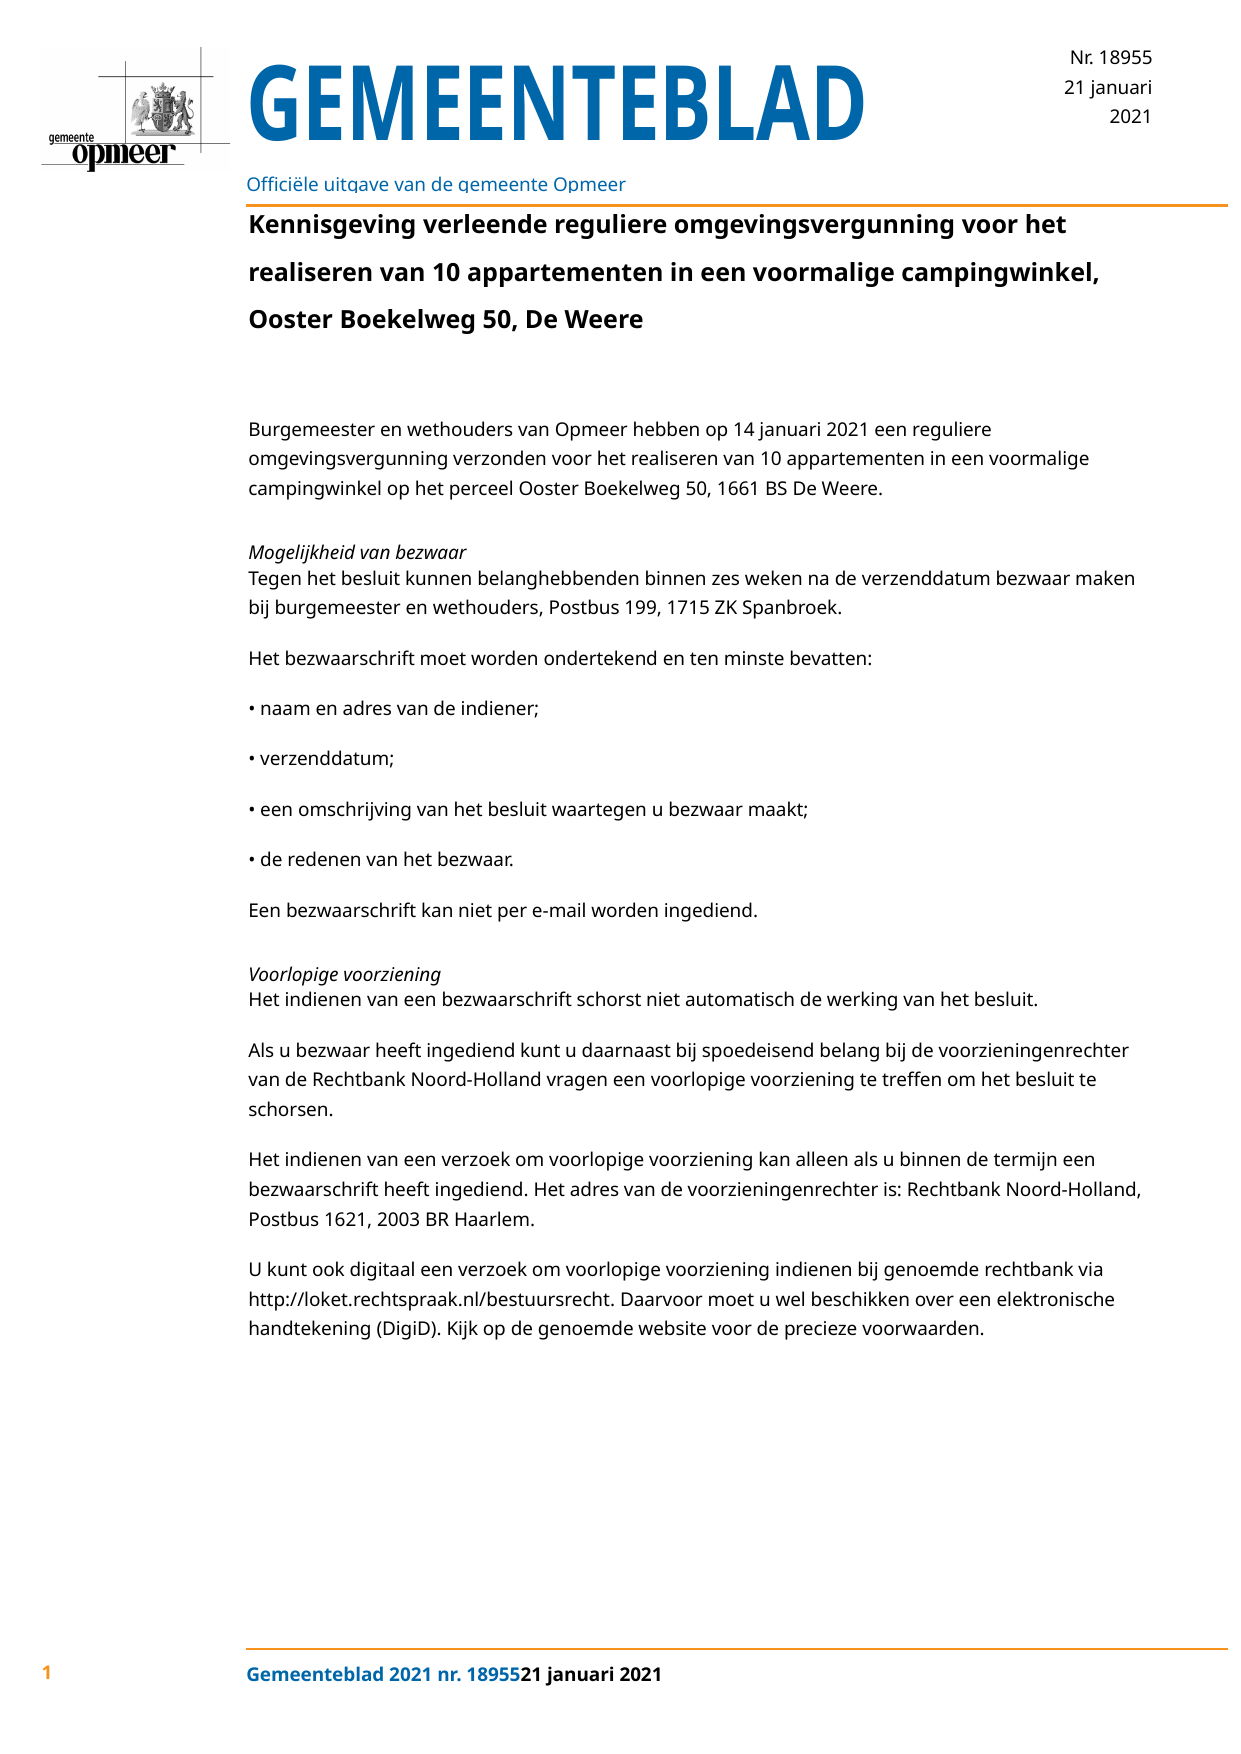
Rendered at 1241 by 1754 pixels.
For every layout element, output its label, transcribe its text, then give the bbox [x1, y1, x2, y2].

text Tegen het besluit kunnen belanghebbenden binnen zes weken na de verzenddatum bezwaar maken bij burgemeester en wethouders, Postbus 199, 1715 ZK Spanbroek. [248, 565, 1152, 620]
text • de redenen van het bezwaar. [248, 846, 1152, 872]
text Het indienen van een bezwaarschrift schorst niet automatisch de werking van het besluit. [248, 987, 1152, 1012]
text Het indienen van een verzoek om voorlopige voorziening kan alleen als u binnen de termijn een bezwaarschrift heeft ingediend. Het adres van de voorzieningenrechter is: Rechtbank Noord-Holland, Postbus 1621, 2003 BR Haarlem. [248, 1147, 1152, 1231]
text Burgemeester en wethouders van Opmeer hebben op 14 januari 2021 een reguliere omgevingsvergunning verzonden voor het realiseren van 10 appartementen in een voormalige campingwinkel op het perceel Ooster Boekelweg 50, 1661 BS De Weere. [248, 416, 1152, 501]
text U kunt ook digitaal een verzoek om voorlopige voorziening indienen bij genoemde rechtbank via http://loket.rechtspraak.nl/bestuursrecht. Daarvoor moet u wel beschikken over een elektronische handtekening (DigiD). Kijk op de genoemde website voor de precieze voorwaarden. [248, 1256, 1152, 1341]
text Als u bezwaar heeft ingediend kunt u daarnaast bij spoedeisend belang bij de voorzieningenrechter van de Rechtbank Noord-Holland vragen een voorlopige voorziening te treffen om het besluit te schorsen. [248, 1037, 1152, 1122]
text Kennisgeving verleende reguliere omgevingsvergunning voor het realiseren van 10 appartementen in een voormalige campingwinkel, Ooster Boekelweg 50, De Weere [248, 207, 1152, 336]
text • naam en adres van de indiener; [248, 695, 1152, 721]
text • een omschrijving van het besluit waartegen u bezwaar maakt; [248, 796, 1152, 822]
text Het bezwaarschrift moet worden ondertekend en ten minste bevatten: [248, 645, 1152, 671]
picture [41, 47, 231, 172]
text Voorlopige voorziening [248, 961, 1152, 987]
text Mogelijkheid van bezwaar [248, 539, 1152, 565]
text Een bezwaarschrift kan niet per e-mail worden ingediend. [248, 897, 1152, 923]
text • verzenddatum; [248, 746, 1152, 771]
